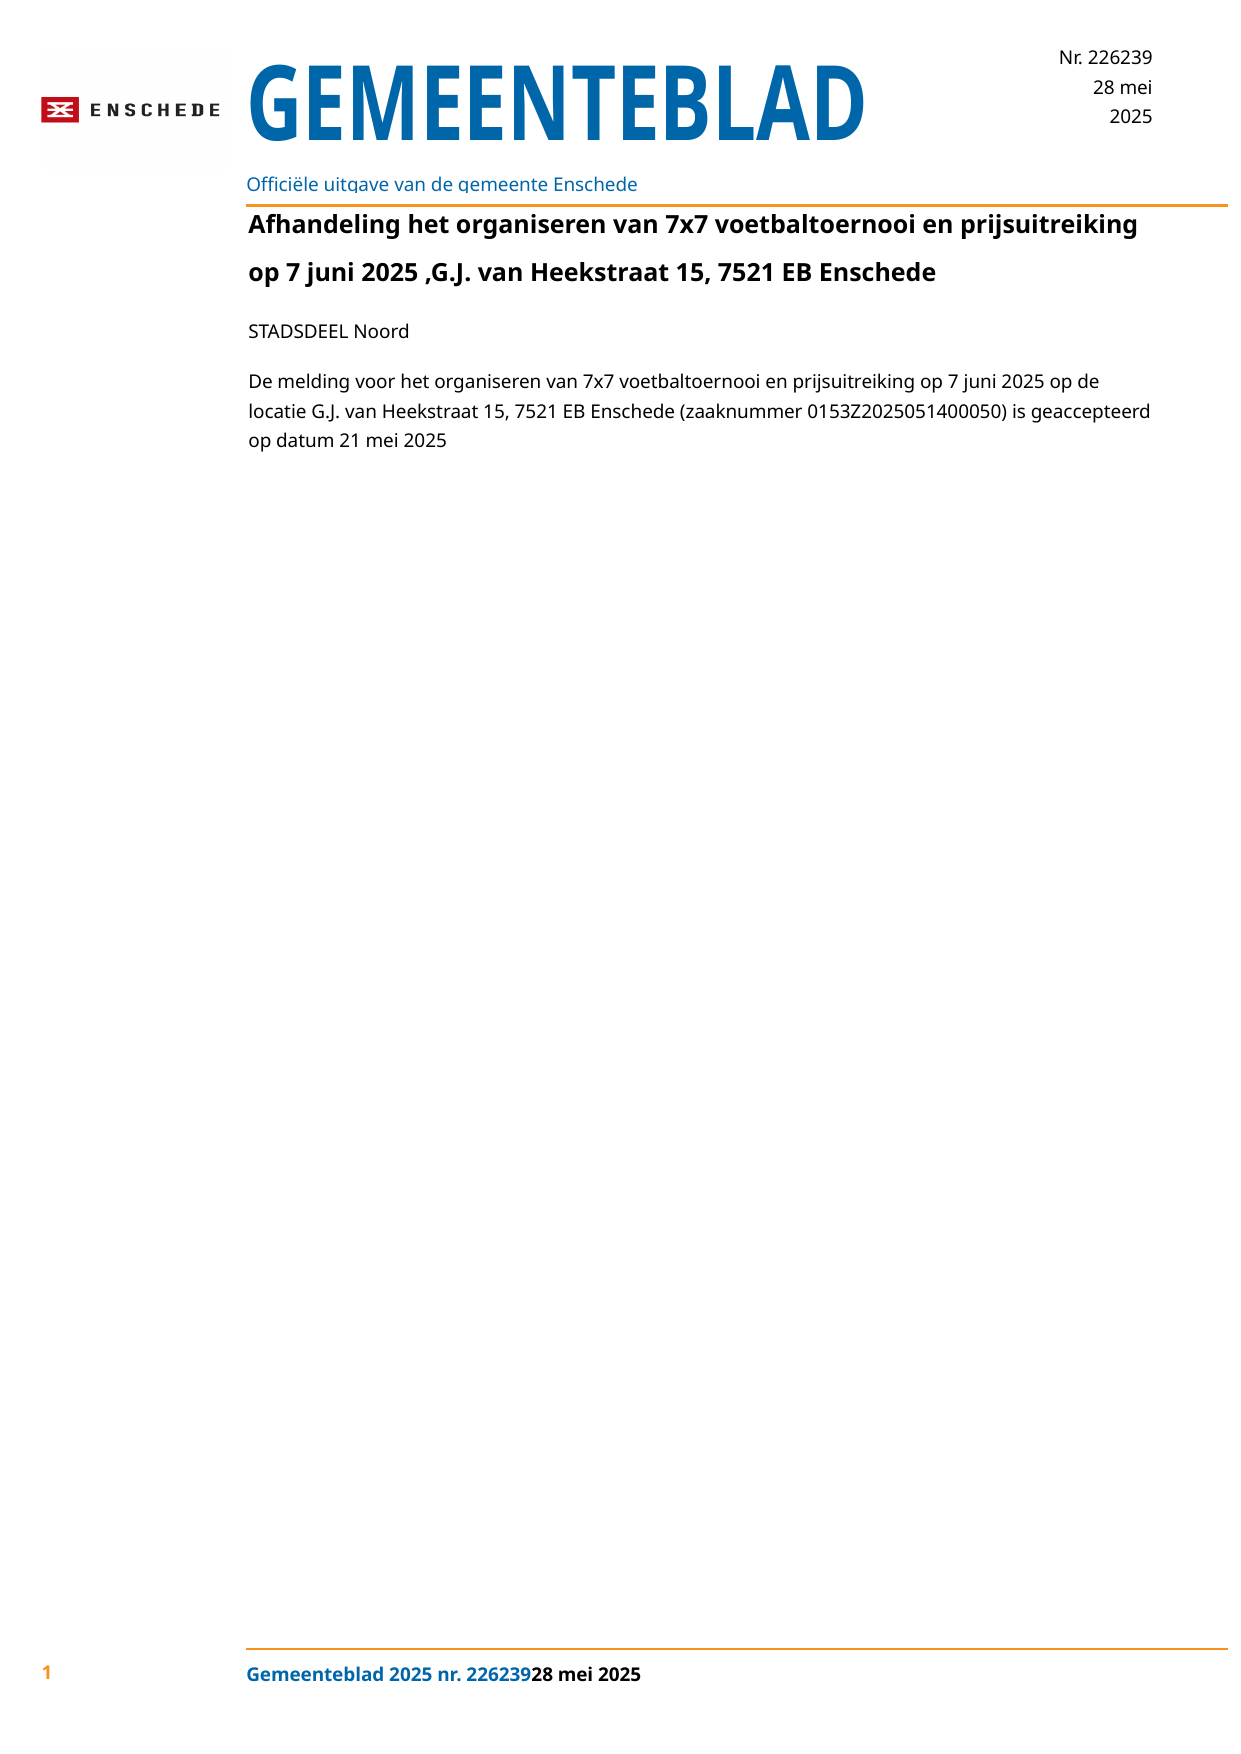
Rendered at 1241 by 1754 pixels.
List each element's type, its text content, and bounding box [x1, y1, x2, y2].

picture [41, 47, 231, 172]
text Afhandeling het organiseren van 7x7 voetbaltoernooi en prijsuitreiking op 7 juni 2025 ,G.J. van Heekstraat 15, 7521 EB Enschede [248, 207, 1152, 288]
text De melding voor het organiseren van 7x7 voetbaltoernooi en prijsuitreiking op 7 juni 2025 op de locatie G.J. van Heekstraat 15, 7521 EB Enschede (zaaknummer 0153Z2025051400050) is geaccepteerd op datum 21 mei 2025 [248, 368, 1152, 453]
text STADSDEEL Noord [248, 318, 1152, 344]
